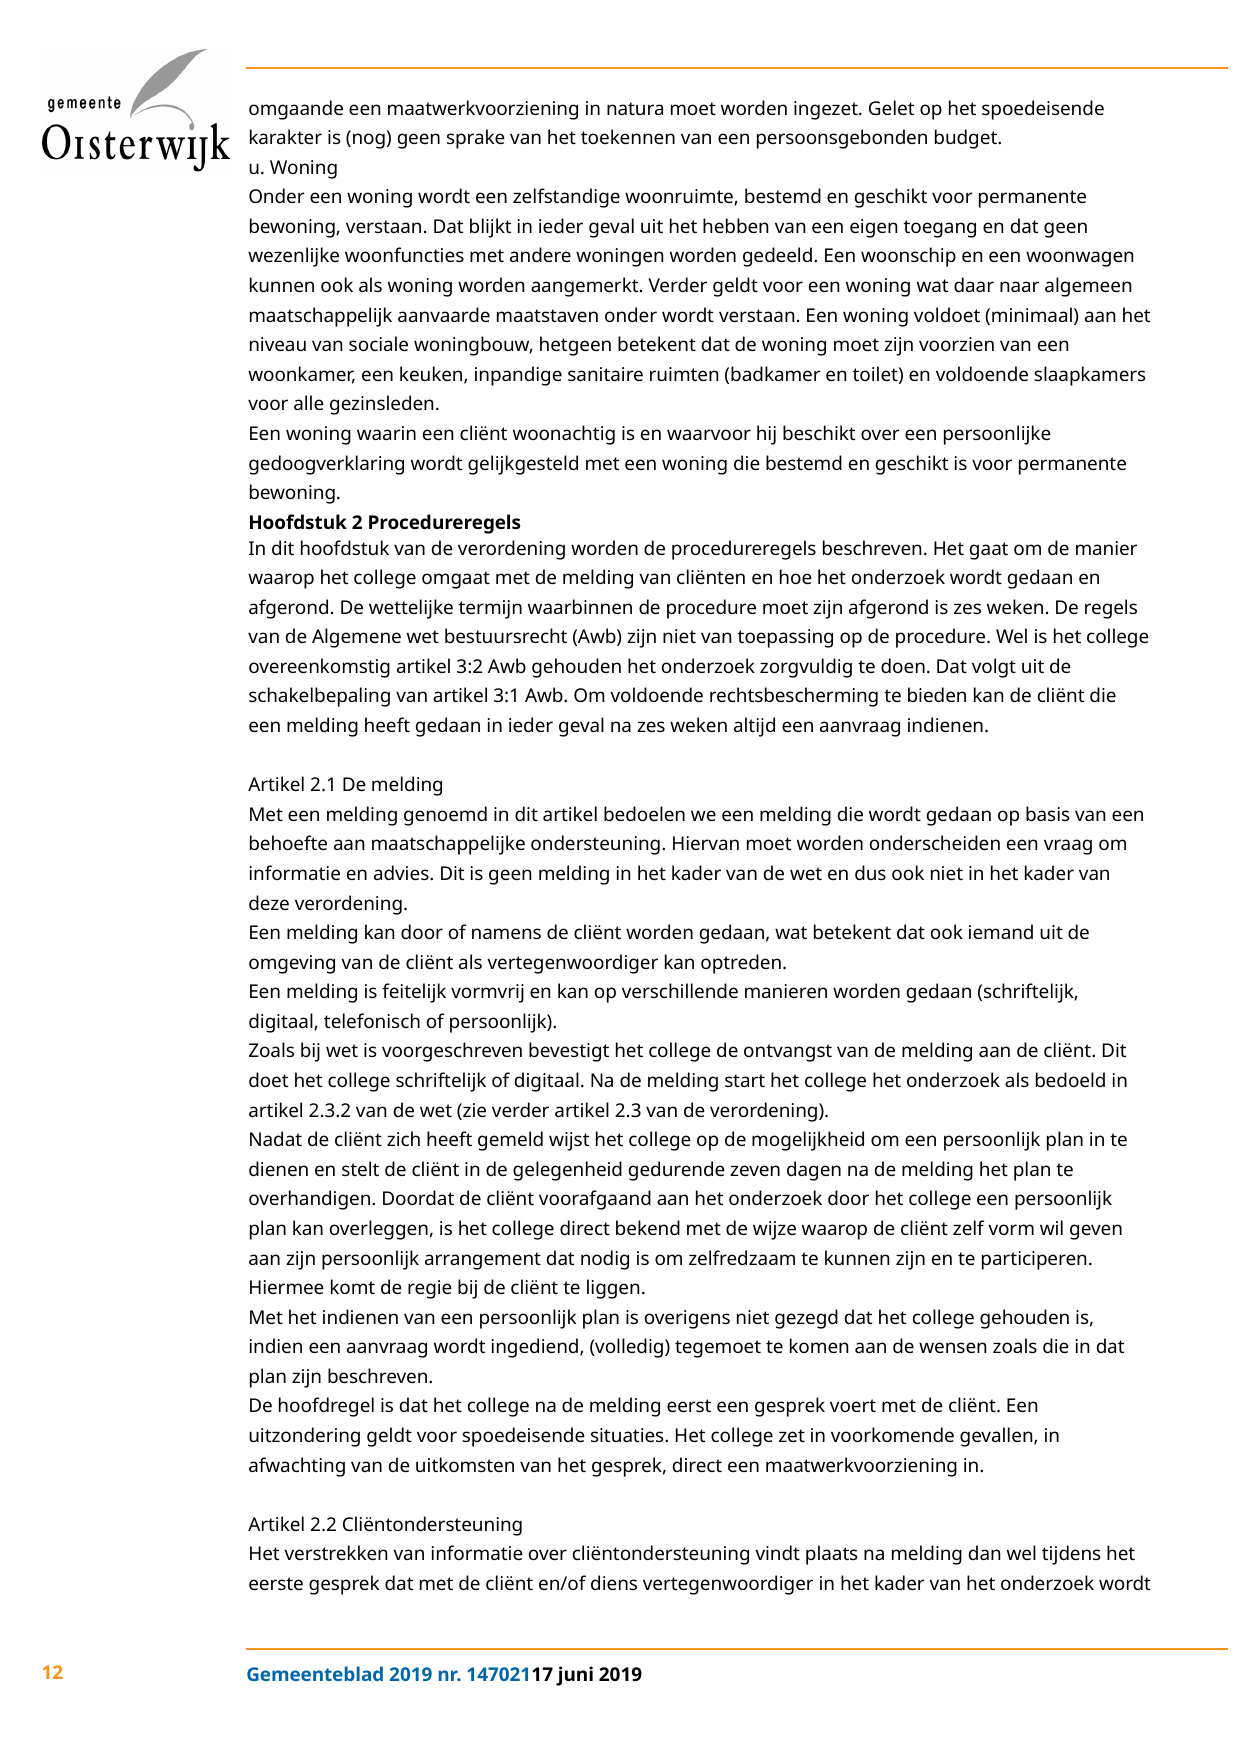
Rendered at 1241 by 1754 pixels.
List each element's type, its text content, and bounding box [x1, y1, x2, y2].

text Onder een woning wordt een zelfstandige woonruimte, bestemd en geschikt voor permanente bewoning, verstaan. Dat blijkt in ieder geval uit het hebben van een eigen toegang en dat geen wezenlijke woonfuncties met andere woningen worden gedeeld. Een woonschip en een woonwagen kunnen ook als woning worden aangemerkt. Verder geldt voor een woning wat daar naar algemeen maatschappelijk aanvaarde maatstaven onder wordt verstaan. Een woning voldoet (minimaal) aan het niveau van sociale woningbouw, hetgeen betekent dat de woning moet zijn voorzien van een woonkamer, een keuken, inpandige sanitaire ruimten (badkamer en toilet) en voldoende slaapkamers voor alle gezinsleden. [248, 183, 1152, 416]
text Zoals bij wet is voorgeschreven bevestigt het college de ontvangst van de melding aan de cliënt. Dit doet het college schriftelijk of digitaal. Na de melding start het college het onderzoek als bedoeld in artikel 2.3.2 van de wet (zie verder artikel 2.3 van de verordening). [248, 1038, 1152, 1122]
text Met een melding genoemd in dit artikel bedoelen we een melding die wordt gedaan op basis van een behoefte aan maatschappelijke ondersteuning. Hiervan moet worden onderscheiden een vraag om informatie en advies. Dit is geen melding in het kader van de wet en dus ook niet in het kader van deze verordening. [248, 801, 1152, 915]
text Nadat de cliënt zich heeft gemeld wijst het college op de mogelijkheid om een persoonlijk plan in te dienen en stelt de cliënt in de gelegenheid gedurende zeven dagen na de melding het plan te overhandigen. Doordat de cliënt voorafgaand aan het onderzoek door het college een persoonlijk plan kan overleggen, is het college direct bekend met de wijze waarop de cliënt zelf vorm wil geven aan zijn persoonlijk arrangement dat nodig is om zelfredzaam te kunnen zijn en te participeren. Hiermee komt de regie bij de cliënt te liggen. [248, 1126, 1152, 1300]
text Artikel 2.1 De melding [248, 771, 1152, 797]
text In dit hoofdstuk van de verordening worden de procedureregels beschreven. Het gaat om de manier waarop het college omgaat met de melding van cliënten en hoe het onderzoek wordt gedaan en afgerond. De wettelijke termijn waarbinnen de procedure moet zijn afgerond is zes weken. De regels van de Algemene wet bestuursrecht (Awb) zijn niet van toepassing op de procedure. Wel is het college overeenkomstig artikel 3:2 Awb gehouden het onderzoek zorgvuldig te doen. Dat volgt uit de schakelbepaling van artikel 3:1 Awb. Om voldoende rechtsbescherming te bieden kan de cliënt die een melding heeft gedaan in ieder geval na zes weken altijd een aanvraag indienen. [248, 535, 1152, 738]
text Een melding is feitelijk vormvrij en kan op verschillende manieren worden gedaan (schriftelijk, digitaal, telefonisch of persoonlijk). [248, 978, 1152, 1034]
text Artikel 2.2 Cliëntondersteuning [248, 1511, 1152, 1537]
text u. Woning [248, 154, 1152, 180]
text Hoofdstuk 2 Procedureregels [248, 509, 1152, 535]
text Het verstrekken van informatie over cliëntondersteuning vindt plaats na melding dan wel tijdens het eerste gesprek dat met de cliënt en/of diens vertegenwoordiger in het kader van het onderzoek wordt [248, 1541, 1152, 1596]
text De hoofdregel is dat het college na de melding eerst een gesprek voert met de cliënt. Een uitzondering geldt voor spoedeisende situaties. Het college zet in voorkomende gevallen, in afwachting van de uitkomsten van het gesprek, direct een maatwerkvoorziening in. [248, 1393, 1152, 1477]
text Een woning waarin een cliënt woonachtig is en waarvoor hij beschikt over een persoonlijke gedoogverklaring wordt gelijkgesteld met een woning die bestemd en geschikt is voor permanente bewoning. [248, 420, 1152, 505]
text Een melding kan door of namens de cliënt worden gedaan, wat betekent dat ook iemand uit de omgeving van de cliënt als vertegenwoordiger kan optreden. [248, 919, 1152, 974]
text omgaande een maatwerkvoorziening in natura moet worden ingezet. Gelet op het spoedeisende karakter is (nog) geen sprake van het toekennen van een persoonsgebonden budget. [248, 95, 1152, 150]
picture [41, 47, 231, 172]
text Met het indienen van een persoonlijk plan is overigens niet gezegd dat het college gehouden is, indien een aanvraag wordt ingediend, (volledig) tegemoet te komen aan de wensen zoals die in dat plan zijn beschreven. [248, 1304, 1152, 1389]
